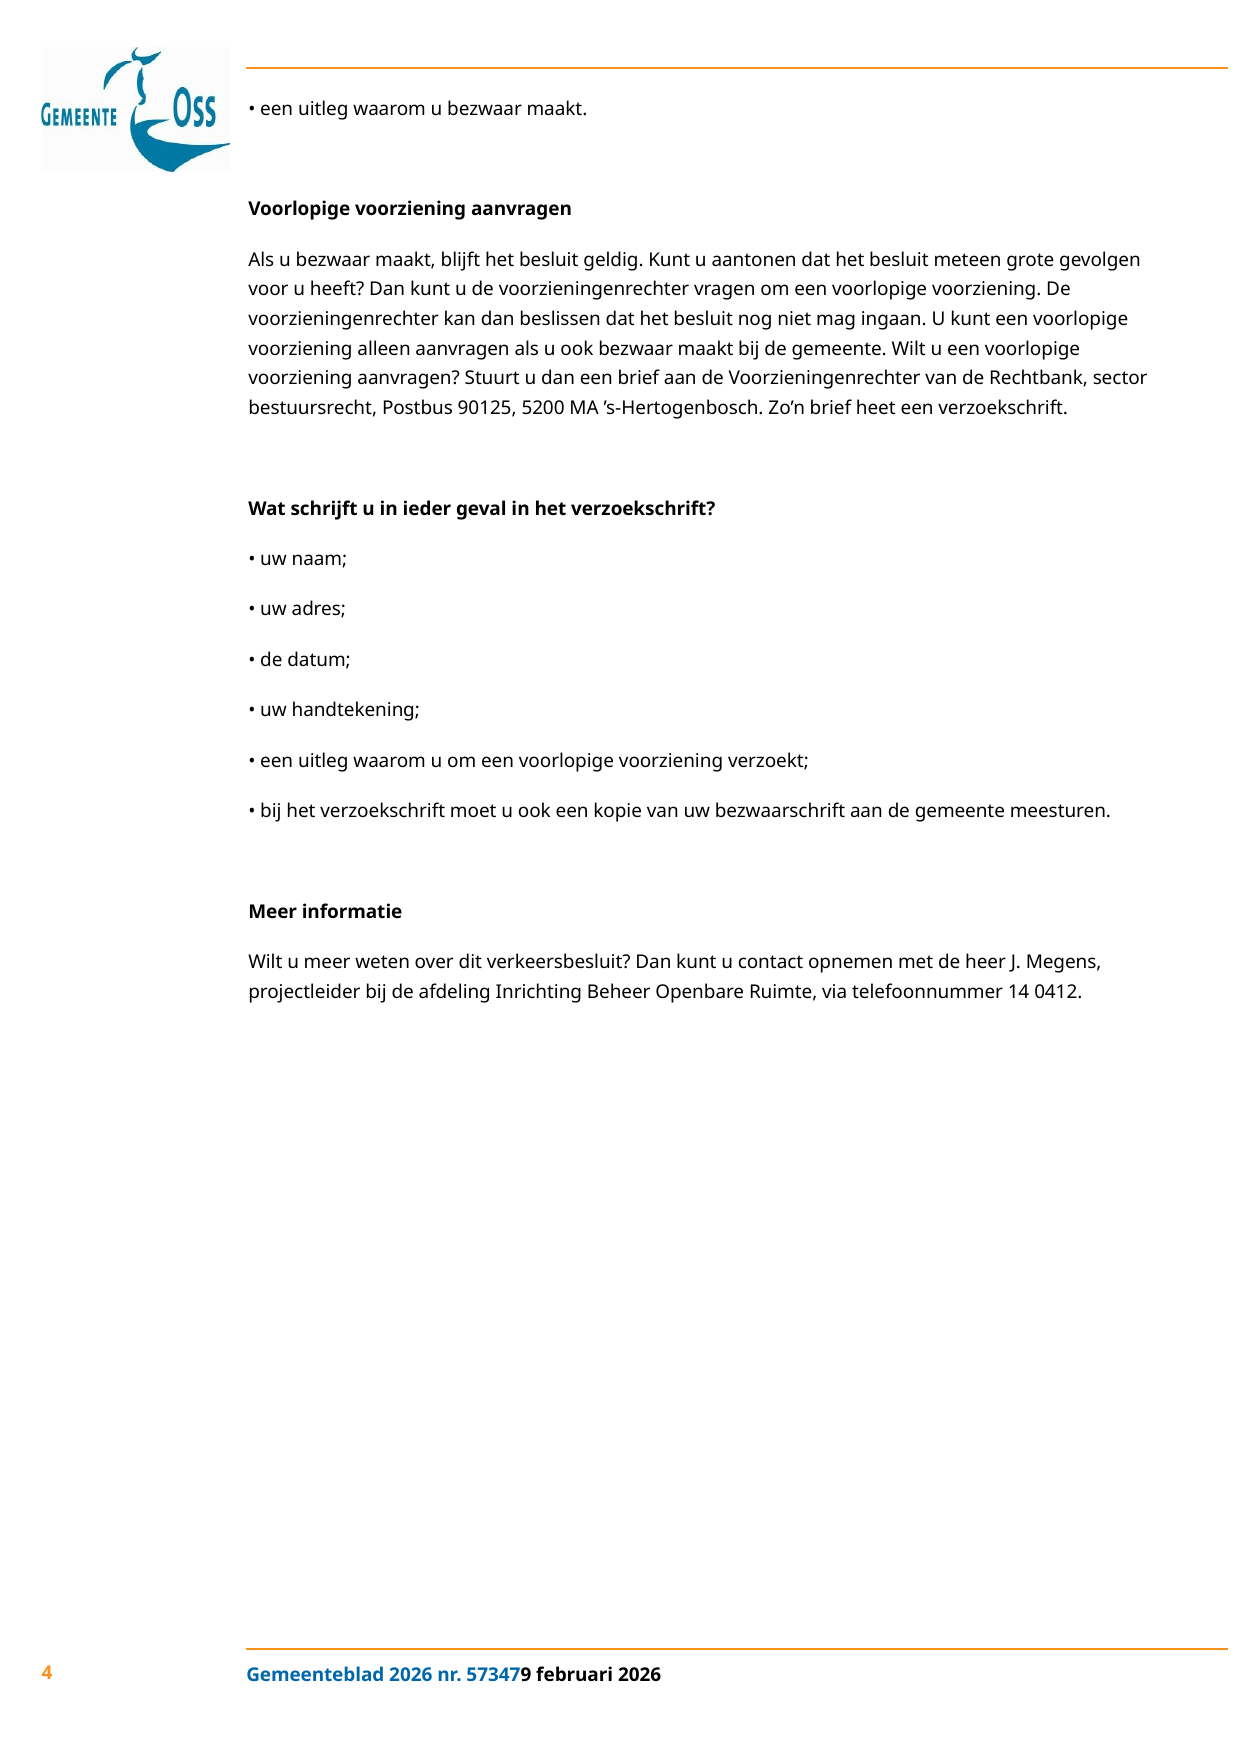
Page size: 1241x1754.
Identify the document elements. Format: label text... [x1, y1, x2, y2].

text Wat schrijft u in ieder geval in het verzoekschrift? [248, 495, 1152, 521]
text Als u bezwaar maakt, blijft het besluit geldig. Kunt u aantonen dat het besluit meteen grote gevolgen voor u heeft? Dan kunt u de voorzieningenrechter vragen om een voorlopige voorziening. De voorzieningenrechter kan dan beslissen dat het besluit nog niet mag ingaan. U kunt een voorlopige voorziening alleen aanvragen als u ook bezwaar maakt bij de gemeente. Wilt u een voorlopige voorziening aanvragen? Stuurt u dan een brief aan de Voorzieningenrechter van de Rechtbank, sector bestuursrecht, Postbus 90125, 5200 MA ’s-Hertogenbosch. Zo’n brief heet een verzoekschrift. [248, 246, 1152, 420]
text Meer informatie [248, 898, 1152, 924]
text • uw handtekening; [248, 696, 1152, 722]
text • uw adres; [248, 596, 1152, 621]
text Voorlopige voorziening aanvragen [248, 196, 1152, 221]
text • een uitleg waarom u bezwaar maakt. [248, 95, 1152, 121]
picture [41, 47, 231, 172]
text Wilt u meer weten over dit verkeersbesluit? Dan kunt u contact opnemen met de heer J. Megens, projectleider bij de afdeling Inrichting Beheer Openbare Ruimte, via telefoonnummer 14 0412. [248, 948, 1152, 1004]
text • een uitleg waarom u om een voorlopige voorziening verzoekt; [248, 747, 1152, 773]
text • de datum; [248, 646, 1152, 672]
text • uw naam; [248, 545, 1152, 571]
text • bij het verzoekschrift moet u ook een kopie van uw bezwaarschrift aan de gemeente meesturen. [248, 797, 1152, 823]
